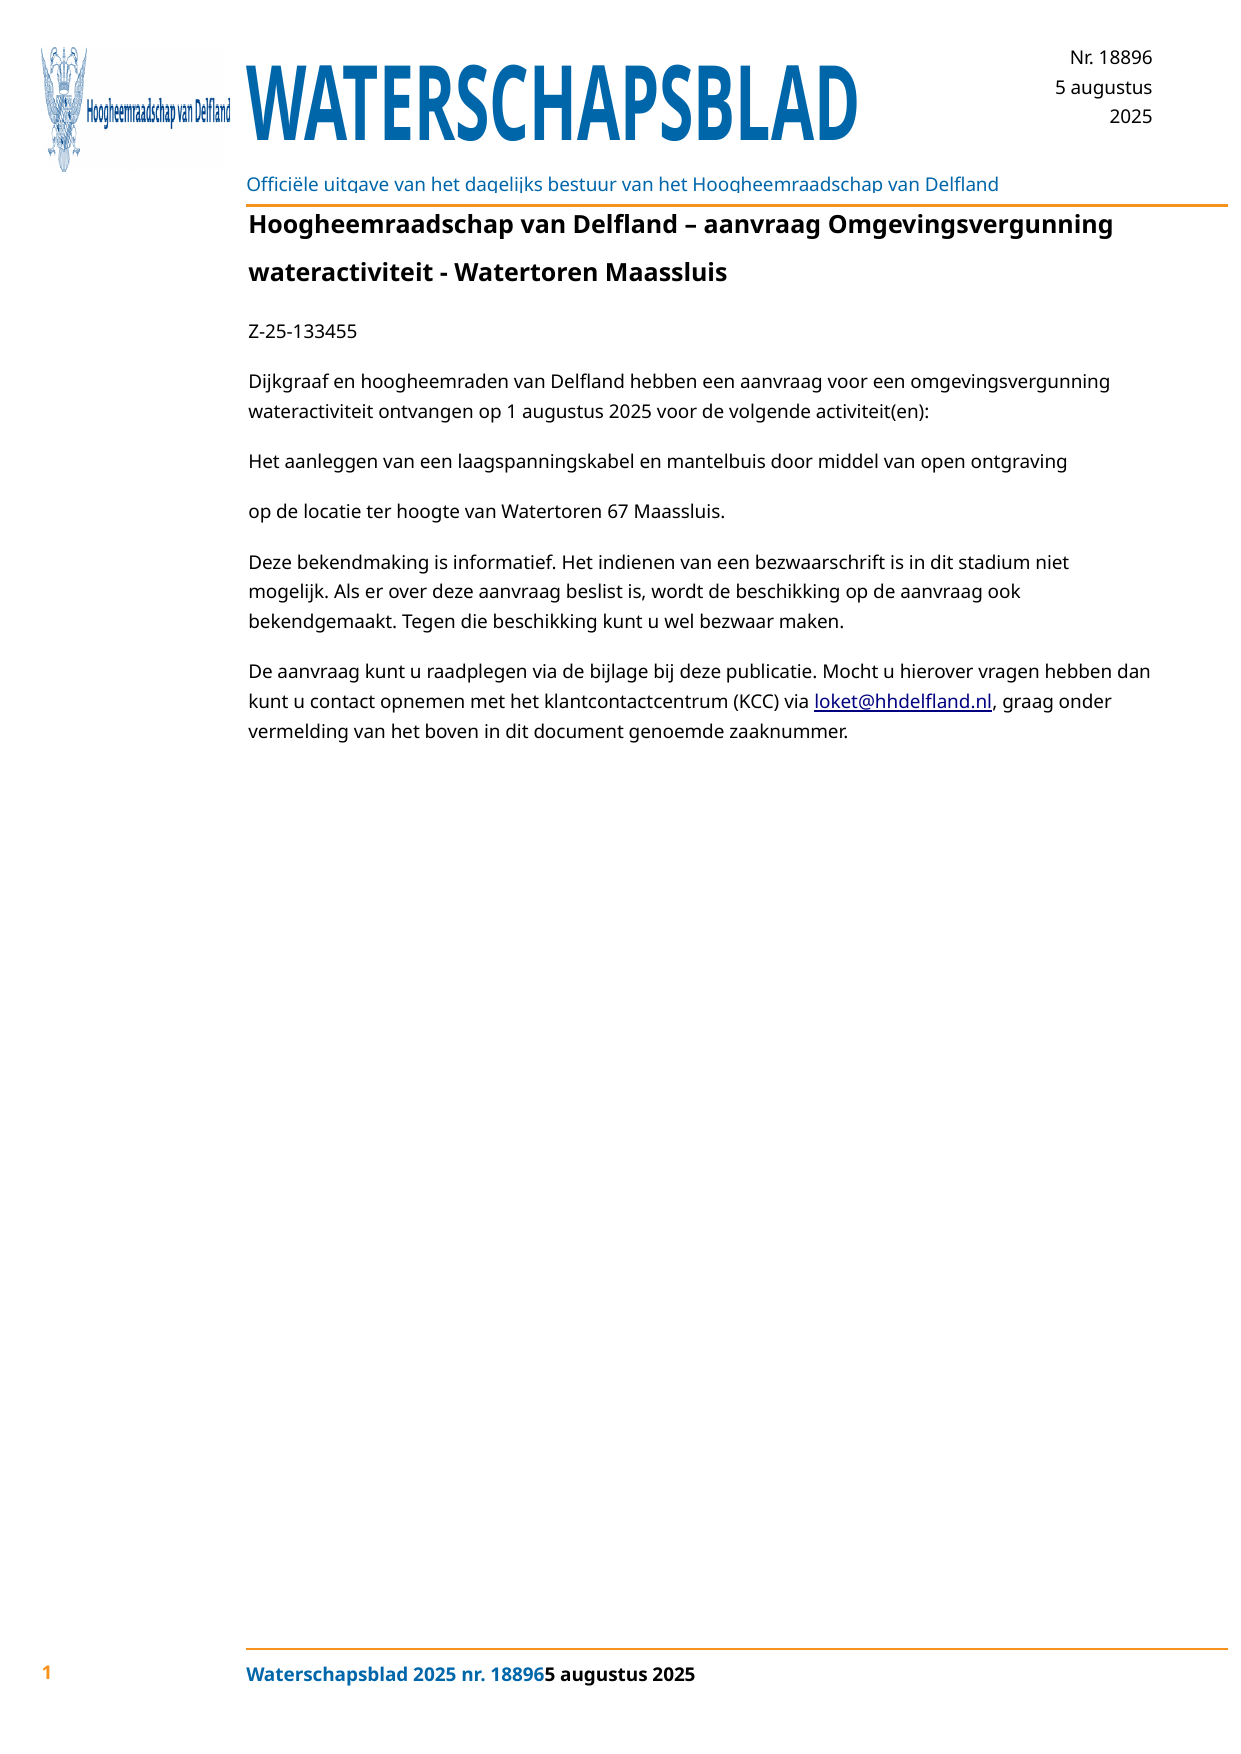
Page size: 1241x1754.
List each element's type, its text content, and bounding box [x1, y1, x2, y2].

text Dijkgraaf en hoogheemraden van Delfland hebben een aanvraag voor een omgevingsvergunning wateractiviteit ontvangen op 1 augustus 2025 voor de volgende activiteit(en): [248, 368, 1152, 424]
text Het aanleggen van een laagspanningskabel en mantelbuis door middel van open ontgraving [248, 448, 1152, 474]
text op de locatie ter hoogte van Watertoren 67 Maassluis. [248, 499, 1152, 524]
text Hoogheemraadschap van Delfland – aanvraag Omgevingsvergunning wateractiviteit - Watertoren Maassluis [248, 207, 1152, 288]
text Z-25-133455 [248, 318, 1152, 344]
picture [41, 47, 231, 172]
text De aanvraag kunt u raadplegen via de bijlage bij deze publicatie. Mocht u hierover vragen hebben dan kunt u contact opnemen met het klantcontactcentrum (KCC) via loket@hhdelfland.nl, graag onder vermelding van het boven in dit document genoemde zaaknummer. [248, 659, 1152, 744]
text Deze bekendmaking is informatief. Het indienen van een bezwaarschrift is in dit stadium niet mogelijk. Als er over deze aanvraag beslist is, wordt de beschikking op de aanvraag ook bekendgemaakt. Tegen die beschikking kunt u wel bezwaar maken. [248, 549, 1152, 634]
